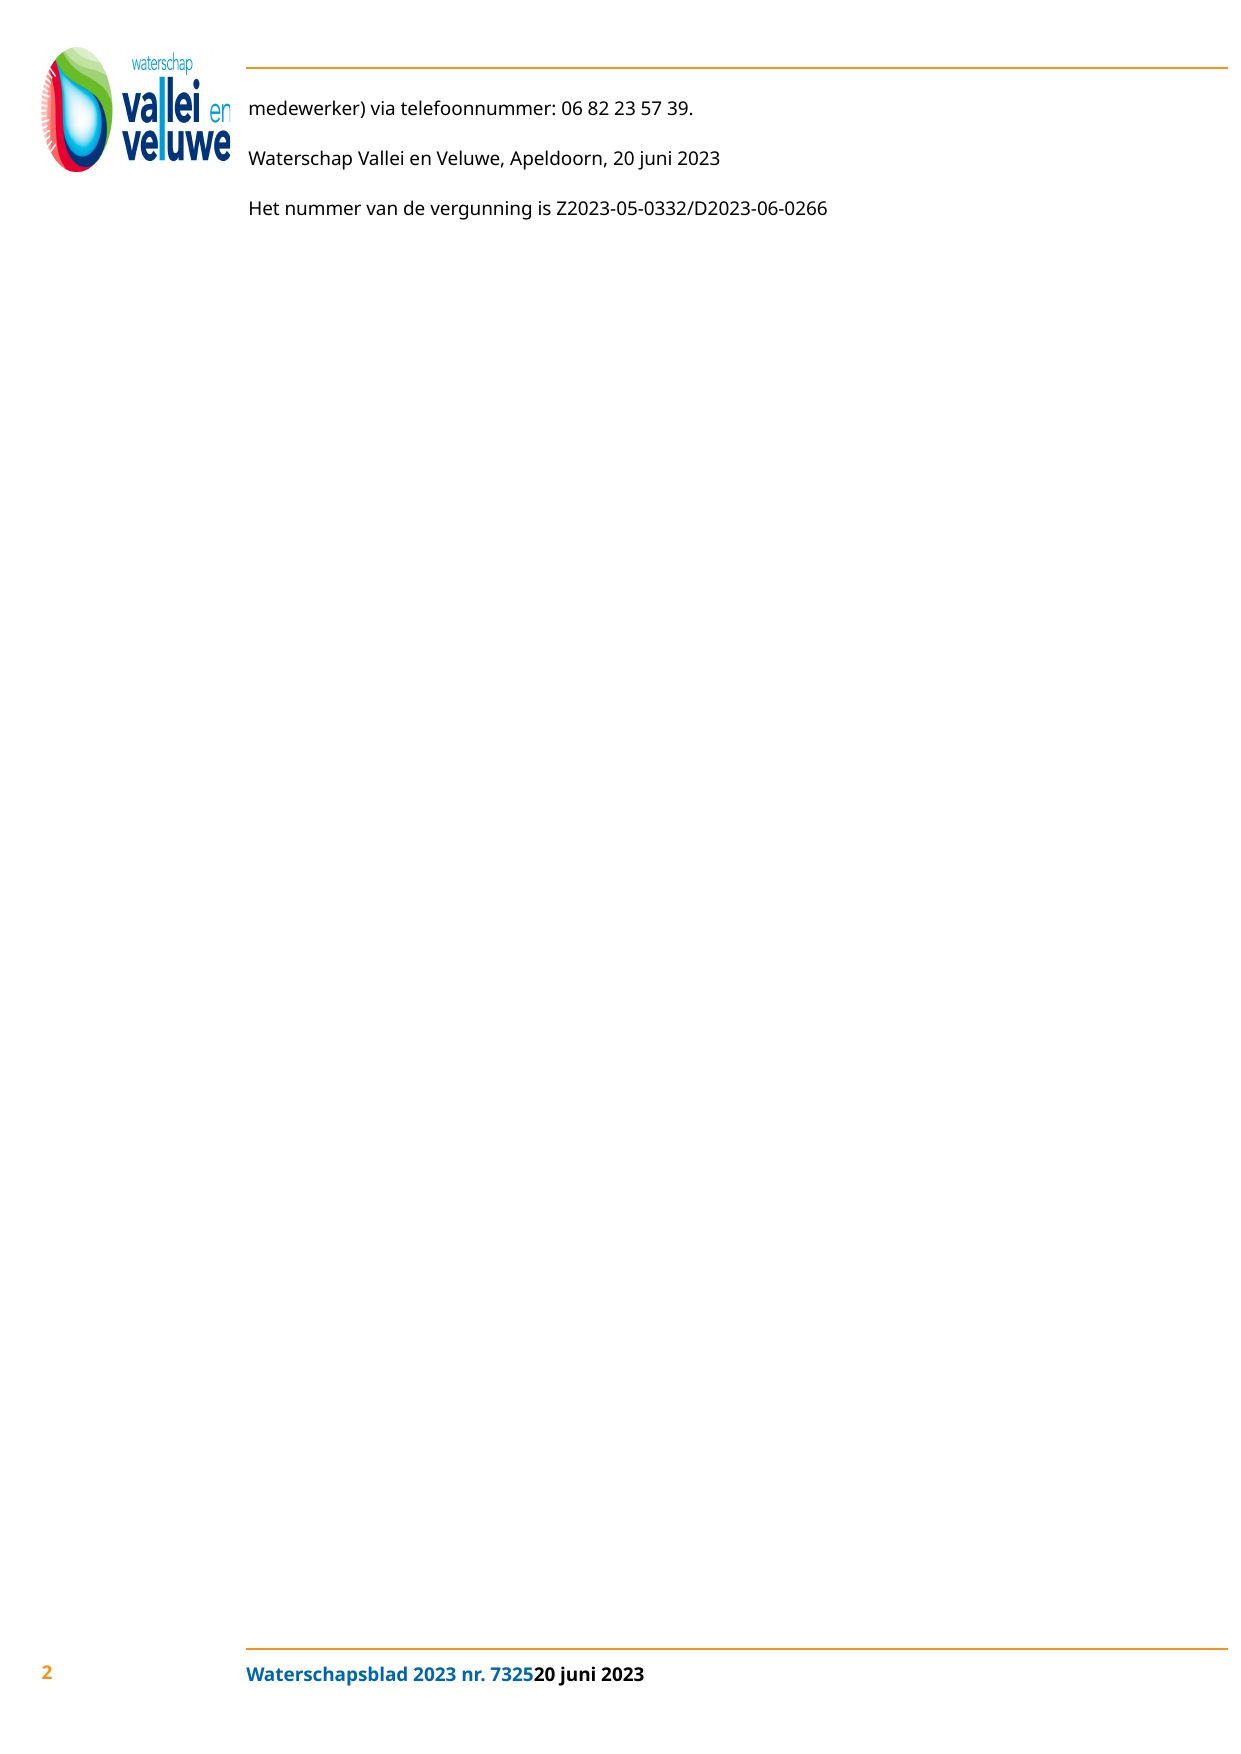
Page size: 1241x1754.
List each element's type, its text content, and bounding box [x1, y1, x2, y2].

text medewerker) via telefoonnummer: 06 82 23 57 39. [248, 95, 1152, 121]
text Het nummer van de vergunning is Z2023-05-0332/D2023-06-0266 [248, 196, 1152, 221]
text Waterschap Vallei en Veluwe, Apeldoorn, 20 juni 2023 [248, 145, 1152, 171]
picture [41, 47, 231, 172]
